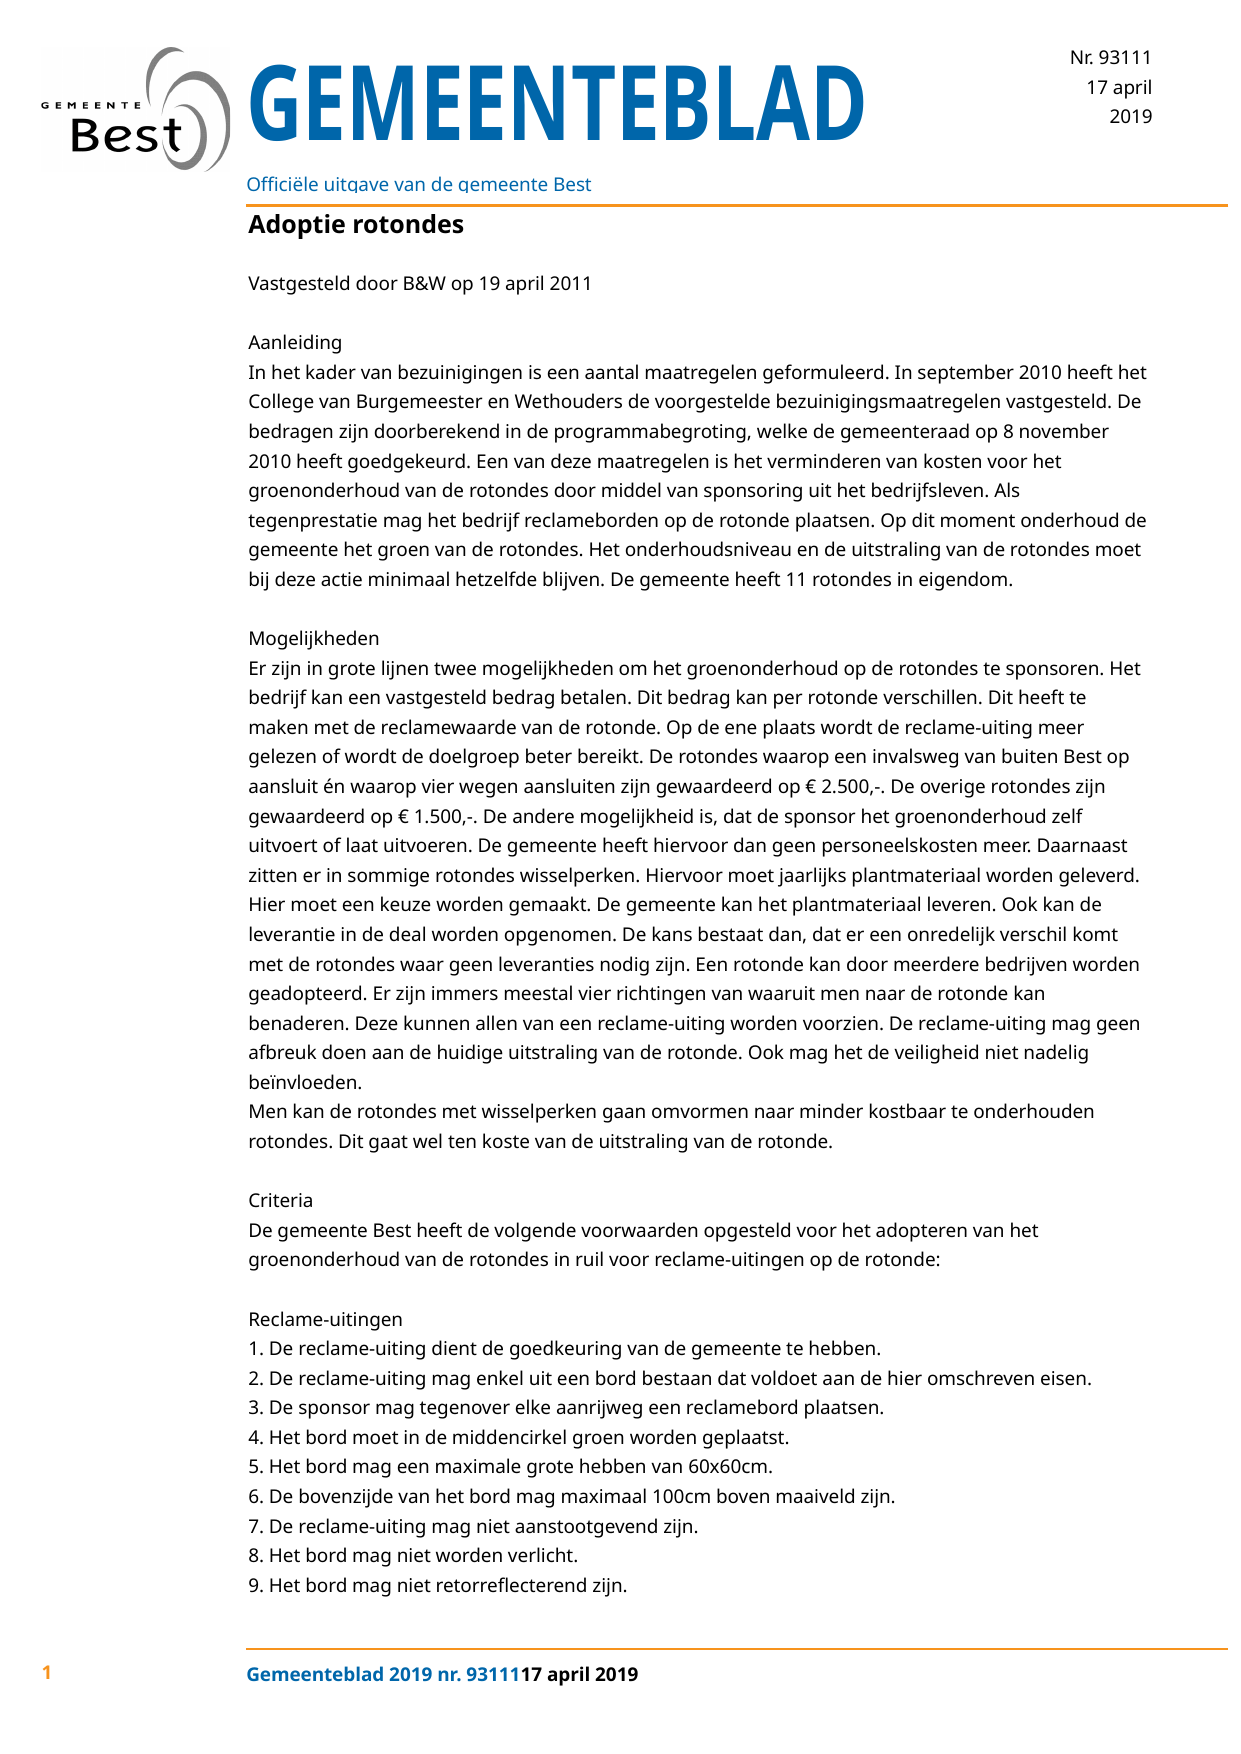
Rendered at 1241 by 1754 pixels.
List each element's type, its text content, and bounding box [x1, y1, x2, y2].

text In het kader van bezuinigingen is een aantal maatregelen geformuleerd. In september 2010 heeft het College van Burgemeester en Wethouders de voorgestelde bezuinigingsmaatregelen vastgesteld. De bedragen zijn doorberekend in de programmabegroting, welke de gemeenteraad op 8 november 2010 heeft goedgekeurd. Een van deze maatregelen is het verminderen van kosten voor het groenonderhoud van de rotondes door middel van sponsoring uit het bedrijfsleven. Als tegenprestatie mag het bedrijf reclameborden op de rotonde plaatsen. Op dit moment onderhoud de gemeente het groen van de rotondes. Het onderhoudsniveau en de uitstraling van de rotondes moet bij deze actie minimaal hetzelfde blijven. De gemeente heeft 11 rotondes in eigendom. [248, 359, 1152, 592]
text Mogelijkheden [248, 625, 1152, 651]
text Aanleiding [248, 329, 1152, 355]
text 8. Het bord mag niet worden verlicht. [248, 1542, 1152, 1568]
text 7. De reclame-uiting mag niet aanstootgevend zijn. [248, 1513, 1152, 1538]
text Men kan de rotondes met wisselperken gaan omvormen naar minder kostbaar te onderhouden rotondes. Dit gaat wel ten koste van de uitstraling van de rotonde. [248, 1099, 1152, 1154]
text 2. De reclame-uiting mag enkel uit een bord bestaan dat voldoet aan de hier omschreven eisen. [248, 1365, 1152, 1391]
text 1. De reclame-uiting dient de goedkeuring van de gemeente te hebben. [248, 1335, 1152, 1361]
picture [41, 47, 231, 172]
text De gemeente Best heeft de volgende voorwaarden opgesteld voor het adopteren van het groenonderhoud van de rotondes in ruil voor reclame-uitingen op de rotonde: [248, 1217, 1152, 1272]
text 4. Het bord moet in de middencirkel groen worden geplaatst. [248, 1424, 1152, 1450]
text Adoptie rotondes [248, 207, 1152, 241]
text 6. De bovenzijde van het bord mag maximaal 100cm boven maaiveld zijn. [248, 1483, 1152, 1509]
text Er zijn in grote lijnen twee mogelijkheden om het groenonderhoud op de rotondes te sponsoren. Het bedrijf kan een vastgesteld bedrag betalen. Dit bedrag kan per rotonde verschillen. Dit heeft te maken met de reclamewaarde van de rotonde. Op de ene plaats wordt de reclame-uiting meer gelezen of wordt de doelgroep beter bereikt. De rotondes waarop een invalsweg van buiten Best op aansluit én waarop vier wegen aansluiten zijn gewaardeerd op € 2.500,-. De overige rotondes zijn gewaardeerd op € 1.500,-. De andere mogelijkheid is, dat de sponsor het groenonderhoud zelf uitvoert of laat uitvoeren. De gemeente heeft hiervoor dan geen personeelskosten meer. Daarnaast zitten er in sommige rotondes wisselperken. Hiervoor moet jaarlijks plantmateriaal worden geleverd. Hier moet een keuze worden gemaakt. De gemeente kan het plantmateriaal leveren. Ook kan de leverantie in de deal worden opgenomen. De kans bestaat dan, dat er een onredelijk verschil komt met de rotondes waar geen leveranties nodig zijn. Een rotonde kan door meerdere bedrijven worden geadopteerd. Er zijn immers meestal vier richtingen van waaruit men naar de rotonde kan benaderen. Deze kunnen allen van een reclame-uiting worden voorzien. De reclame-uiting mag geen afbreuk doen aan de huidige uitstraling van de rotonde. Ook mag het de veiligheid niet nadelig beïnvloeden. [248, 655, 1152, 1095]
text Vastgesteld door B&W op 19 april 2011 [248, 270, 1152, 296]
text 5. Het bord mag een maximale grote hebben van 60x60cm. [248, 1454, 1152, 1479]
text Criteria [248, 1187, 1152, 1213]
text Reclame-uitingen [248, 1306, 1152, 1331]
text 3. De sponsor mag tegenover elke aanrijweg een reclamebord plaatsen. [248, 1394, 1152, 1420]
text 9. Het bord mag niet retorreflecterend zijn. [248, 1572, 1152, 1598]
